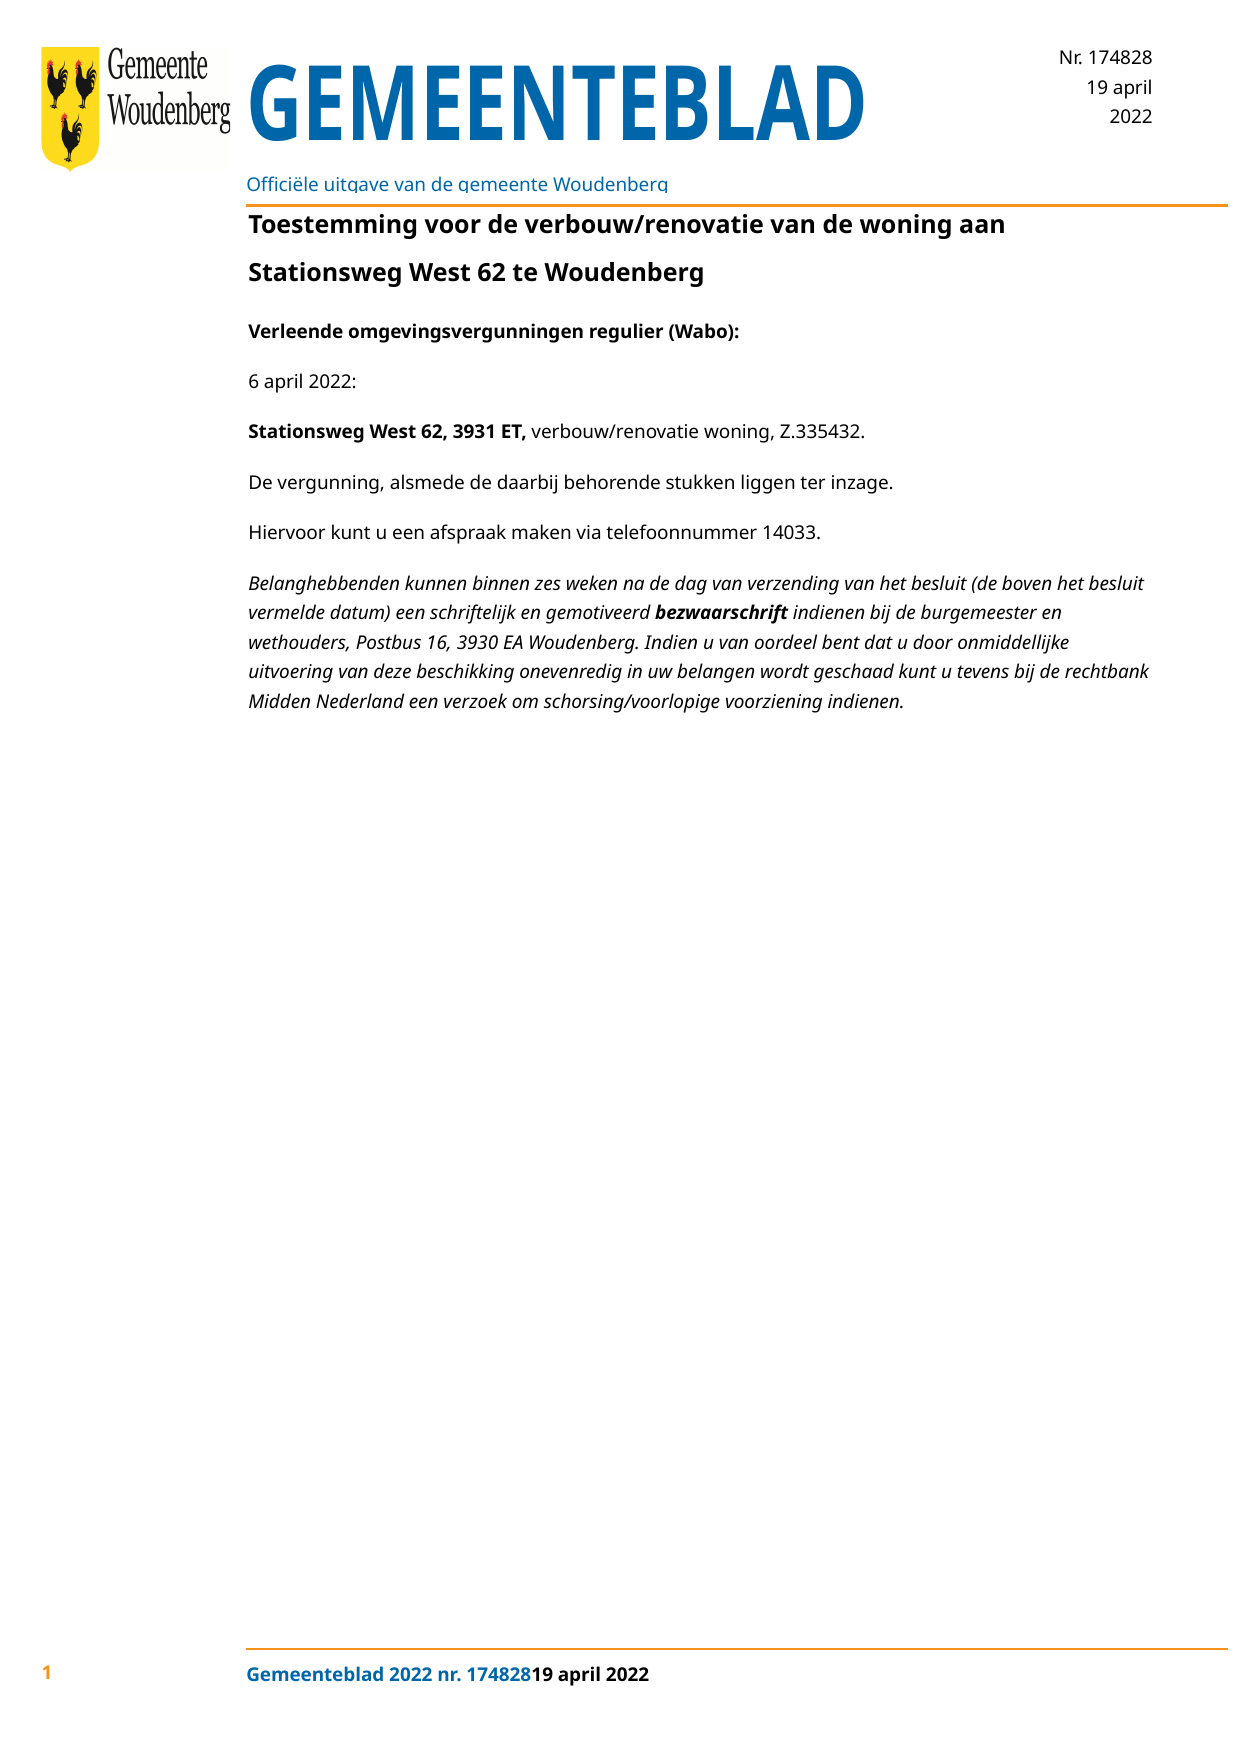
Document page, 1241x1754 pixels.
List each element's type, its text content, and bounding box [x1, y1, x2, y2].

text 6 april 2022: [248, 368, 1152, 394]
text Stationsweg West 62, 3931 ET, verbouw/renovatie woning, Z.335432. [248, 419, 1152, 444]
text De vergunning, alsmede de daarbij behorende stukken liggen ter inzage. [248, 469, 1152, 495]
text Toestemming voor de verbouw/renovatie van de woning aan Stationsweg West 62 te Woudenberg [248, 207, 1152, 288]
text Hiervoor kunt u een afspraak maken via telefoonnummer 14033. [248, 519, 1152, 545]
picture [41, 47, 231, 172]
text Verleende omgevingsvergunningen regulier (Wabo): [248, 318, 1152, 344]
text Belanghebbenden kunnen binnen zes weken na de dag van verzending van het besluit (de boven het besluit vermelde datum) een schriftelijk en gemotiveerd bezwaarschrift indienen bij de burgemeester en wethouders, Postbus 16, 3930 EA Woudenberg. Indien u van oordeel bent dat u door onmiddellijke uitvoering van deze beschikking onevenredig in uw belangen wordt geschaad kunt u tevens bij de rechtbank Midden Nederland een verzoek om schorsing/voorlopige voorziening indienen. [248, 570, 1152, 714]
